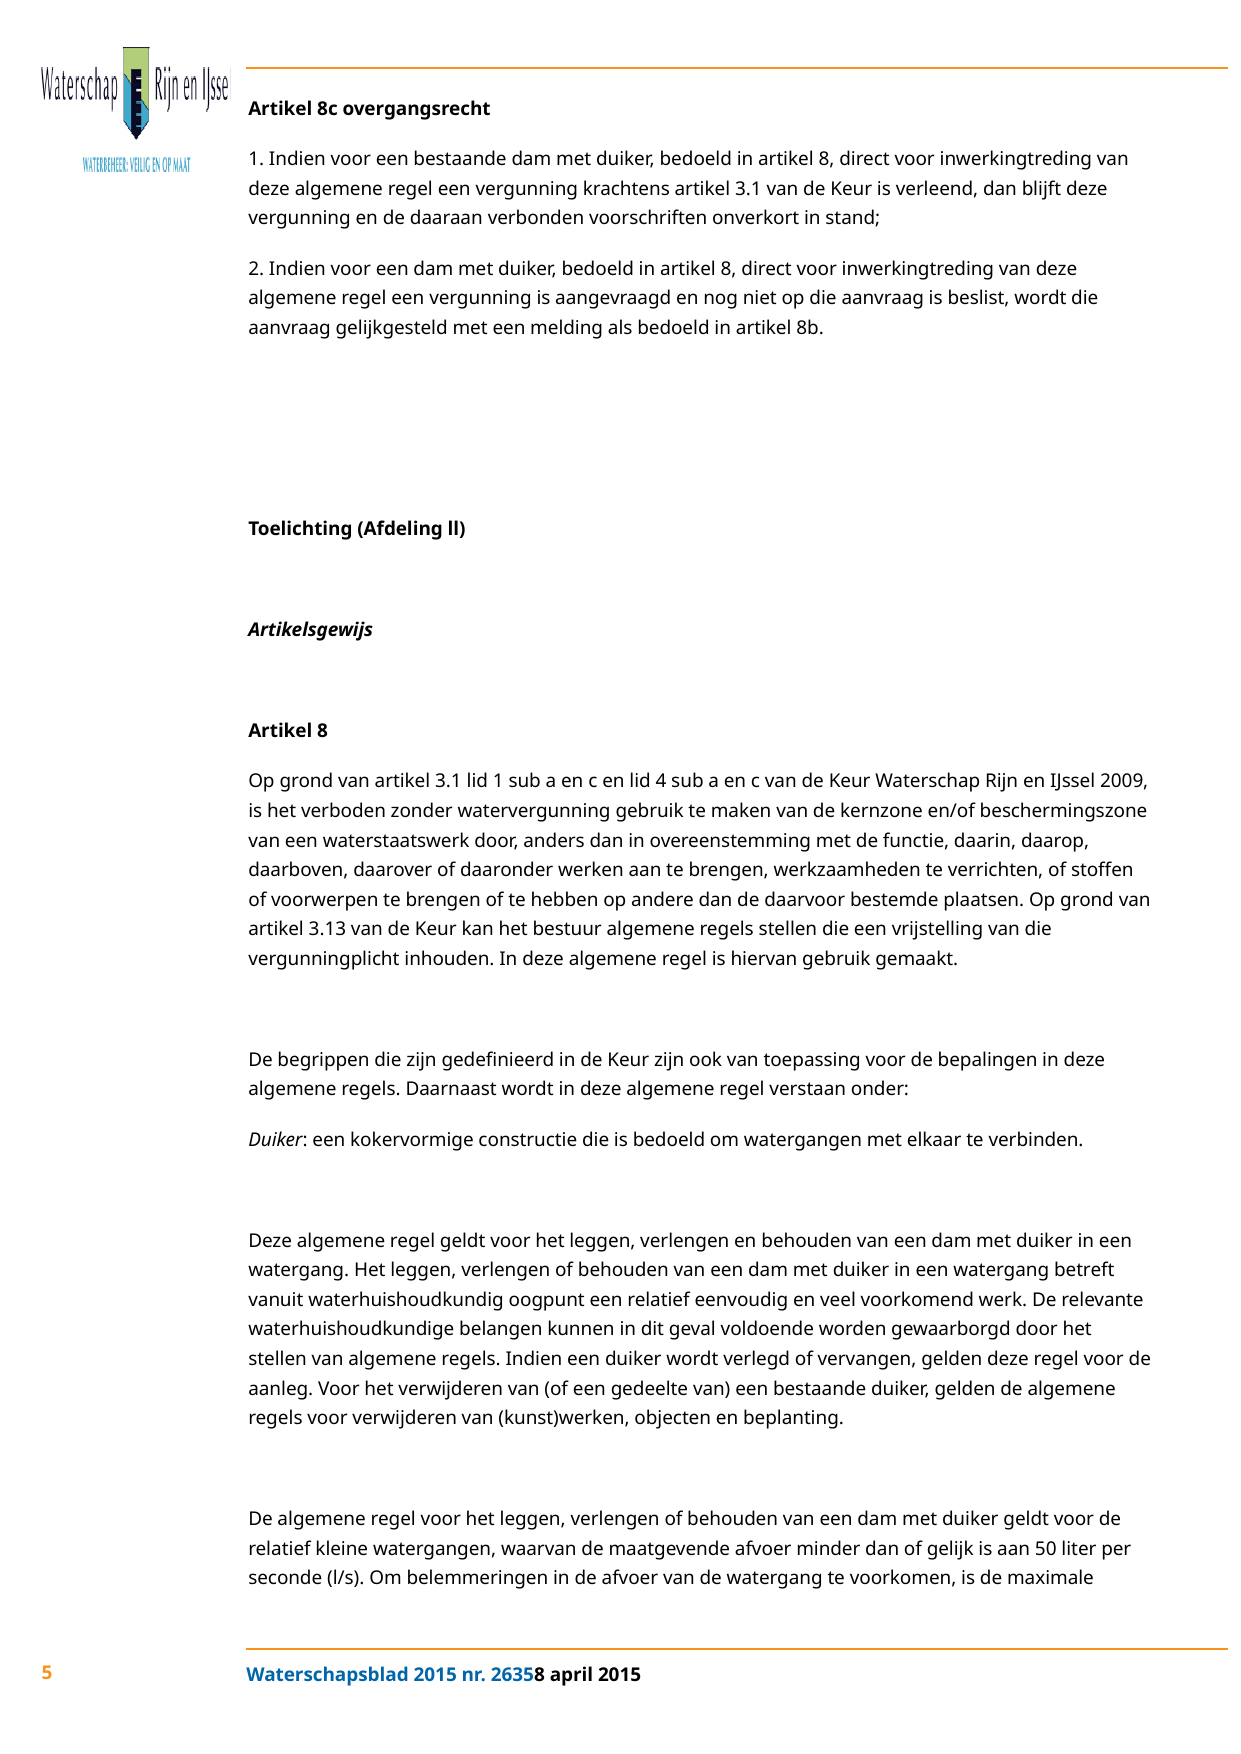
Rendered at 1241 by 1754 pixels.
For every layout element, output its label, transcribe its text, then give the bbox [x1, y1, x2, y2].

picture [41, 47, 231, 172]
text Duiker: een kokervormige constructie die is bedoeld om watergangen met elkaar te verbinden. [248, 1126, 1152, 1152]
text 2. Indien voor een dam met duiker, bedoeld in artikel 8, direct voor inwerkingtreding van deze algemene regel een vergunning is aangevraagd en nog niet op die aanvraag is beslist, wordt die aanvraag gelijkgesteld met een melding als bedoeld in artikel 8b. [248, 255, 1152, 340]
text 1. Indien voor een bestaande dam met duiker, bedoeld in artikel 8, direct voor inwerkingtreding van deze algemene regel een vergunning krachtens artikel 3.1 van de Keur is verleend, dan blijft deze vergunning en de daaraan verbonden voorschriften onverkort in stand; [248, 145, 1152, 230]
text Artikelsgewijs [248, 616, 1152, 642]
text Artikel 8c overgangsrecht [248, 95, 1152, 121]
text Deze algemene regel geldt voor het leggen, verlengen en behouden van een dam met duiker in een watergang. Het leggen, verlengen of behouden van een dam met duiker in een watergang betreft vanuit waterhuishoudkundig oogpunt een relatief eenvoudig en veel voorkomend werk. De relevante waterhuishoudkundige belangen kunnen in dit geval voldoende worden gewaarborgd door het stellen van algemene regels. Indien een duiker wordt verlegd of vervangen, gelden deze regel voor de aanleg. Voor het verwijderen van (of een gedeelte van) een bestaande duiker, gelden de algemene regels voor verwijderen van (kunst)werken, objecten en beplanting. [248, 1227, 1152, 1430]
text Op grond van artikel 3.1 lid 1 sub a en c en lid 4 sub a en c van de Keur Waterschap Rijn en IJssel 2009, is het verboden zonder watervergunning gebruik te maken van de kernzone en/of beschermingszone van een waterstaatswerk door, anders dan in overeenstemming met de functie, daarin, daarop, daarboven, daarover of daaronder werken aan te brengen, werkzaamheden te verrichten, of stoffen of voorwerpen te brengen of te hebben op andere dan de daarvoor bestemde plaatsen. Op grond van artikel 3.13 van de Keur kan het bestuur algemene regels stellen die een vrijstelling van die vergunningplicht inhouden. In deze algemene regel is hiervan gebruik gemaakt. [248, 768, 1152, 971]
text Artikel 8 [248, 717, 1152, 743]
text Toelichting (Afdeling ll) [248, 516, 1152, 541]
text De begrippen die zijn gedefinieerd in de Keur zijn ook van toepassing voor de bepalingen in deze algemene regels. Daarnaast wordt in deze algemene regel verstaan onder: [248, 1046, 1152, 1101]
text De algemene regel voor het leggen, verlengen of behouden van een dam met duiker geldt voor de relatief kleine watergangen, waarvan de maatgevende afvoer minder dan of gelijk is aan 50 liter per seconde (l/s). Om belemmeringen in de afvoer van de watergang te voorkomen, is de maximale [248, 1505, 1152, 1590]
